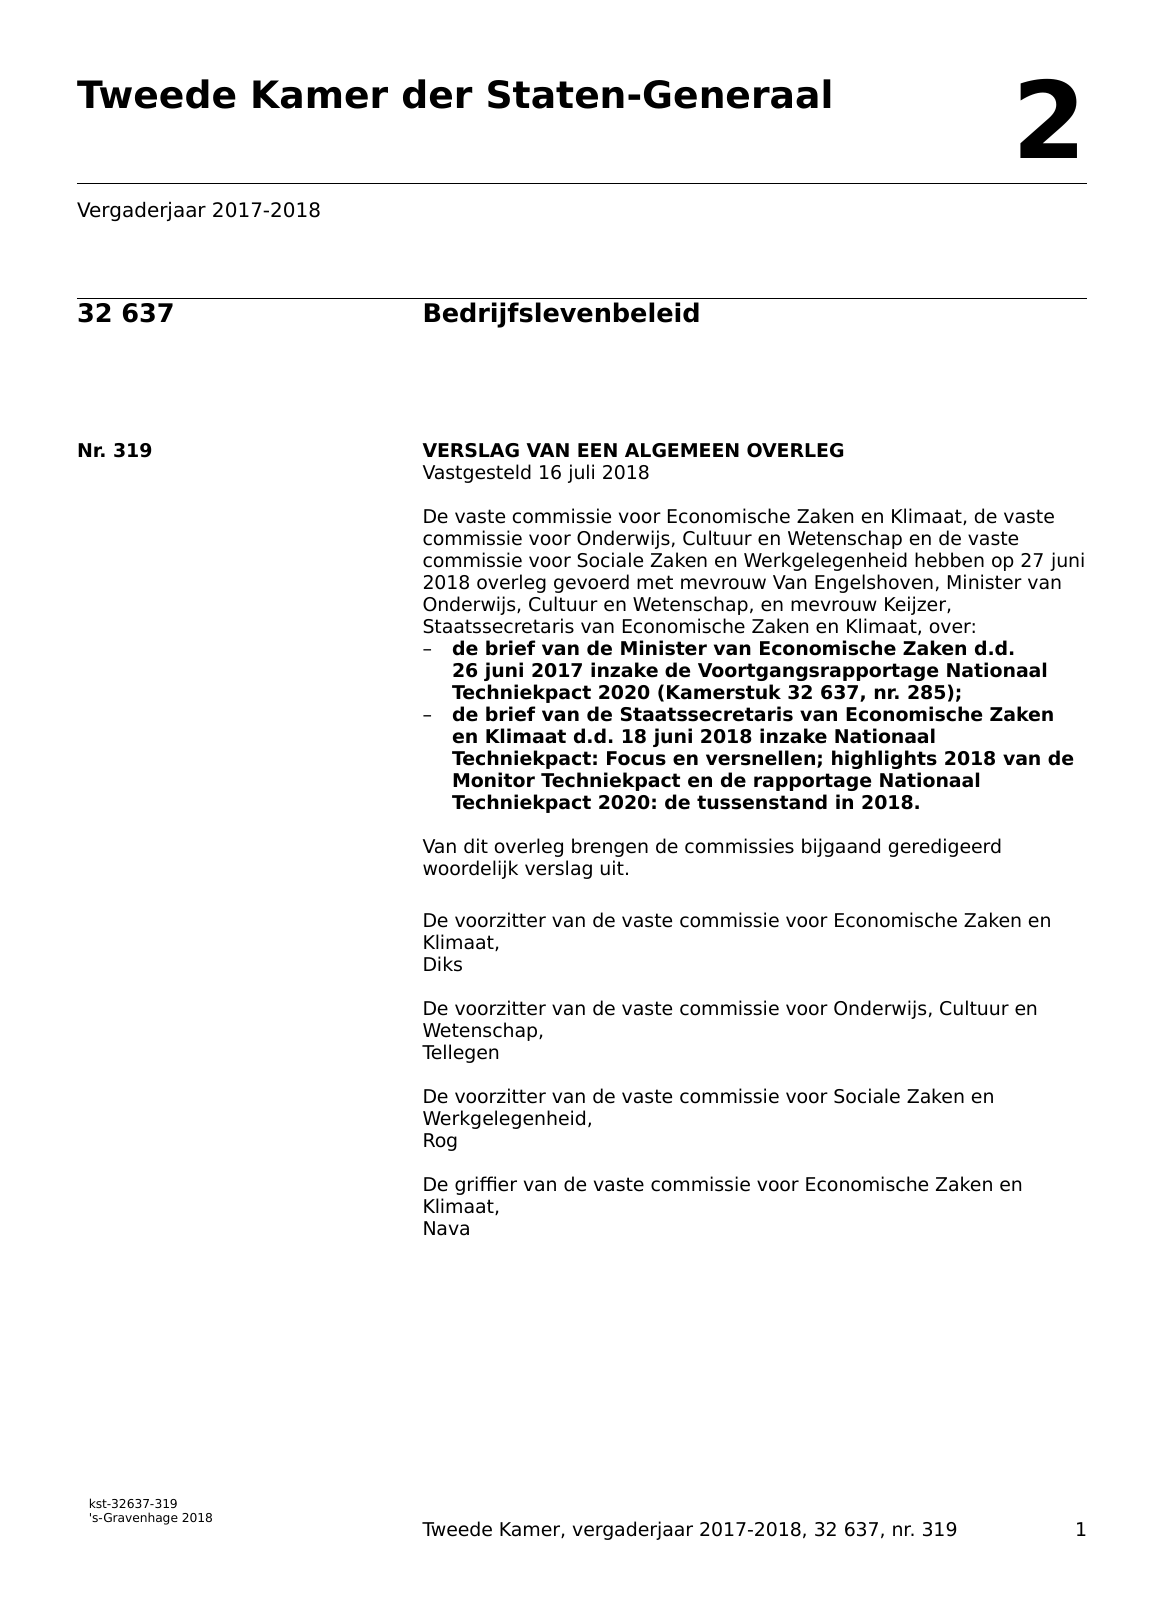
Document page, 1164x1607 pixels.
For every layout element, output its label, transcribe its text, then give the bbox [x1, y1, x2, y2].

text 's-Gravenhage 2018 [88, 1511, 323, 1525]
text – de brief van de Minister van Economische Zaken d.d. 26 juni 2017 inzake de Voortgangsrapportage Nationaal Techniekpact 2020 (Kamerstuk 32 637, nr. 285); [422, 638, 1087, 704]
table_header 2 [886, 59, 1087, 183]
table_cell Vergaderjaar 2017-2018 [77, 184, 1087, 298]
text kst-32637-319 [88, 1497, 323, 1511]
subtitle Nr. 319 VERSLAG VAN EEN ALGEMEEN OVERLEG [77, 440, 1087, 462]
text Van dit overleg brengen de commissies bijgaand geredigeerd woordelijk verslag uit. [422, 836, 1087, 880]
text – de brief van de Staatssecretaris van Economische Zaken en Klimaat d.d. 18 juni 2018 inzake Nationaal Techniekpact: Focus en versnellen; highlights 2018 van de Monitor Techniekpact en de rapportage Nationaal Techniekpact 2020: de tussenstand in 2018. [422, 704, 1087, 813]
text De voorzitter van de vaste commissie voor Economische Zaken en Klimaat, Diks [422, 910, 1087, 976]
text Vastgesteld 16 juli 2018 [422, 462, 1087, 484]
subtitle 32 637 Bedrijfslevenbeleid [77, 299, 1087, 329]
table_header Tweede Kamer der Staten-Generaal [77, 59, 886, 183]
text De vaste commissie voor Economische Zaken en Klimaat, de vaste commissie voor Onderwijs, Cultuur en Wetenschap en de vaste commissie voor Sociale Zaken en Werkgelegenheid hebben op 27 juni 2018 overleg gevoerd met mevrouw Van Engelshoven, Minister van Onderwijs, Cultuur en Wetenschap, en mevrouw Keijzer, Staatssecretaris van Economische Zaken en Klimaat, over: [422, 506, 1087, 638]
text De voorzitter van de vaste commissie voor Sociale Zaken en Werkgelegenheid, Rog [422, 1086, 1087, 1152]
text De griffier van de vaste commissie voor Economische Zaken en Klimaat, Nava [422, 1174, 1087, 1240]
text De voorzitter van de vaste commissie voor Onderwijs, Cultuur en Wetenschap, Tellegen [422, 998, 1087, 1064]
